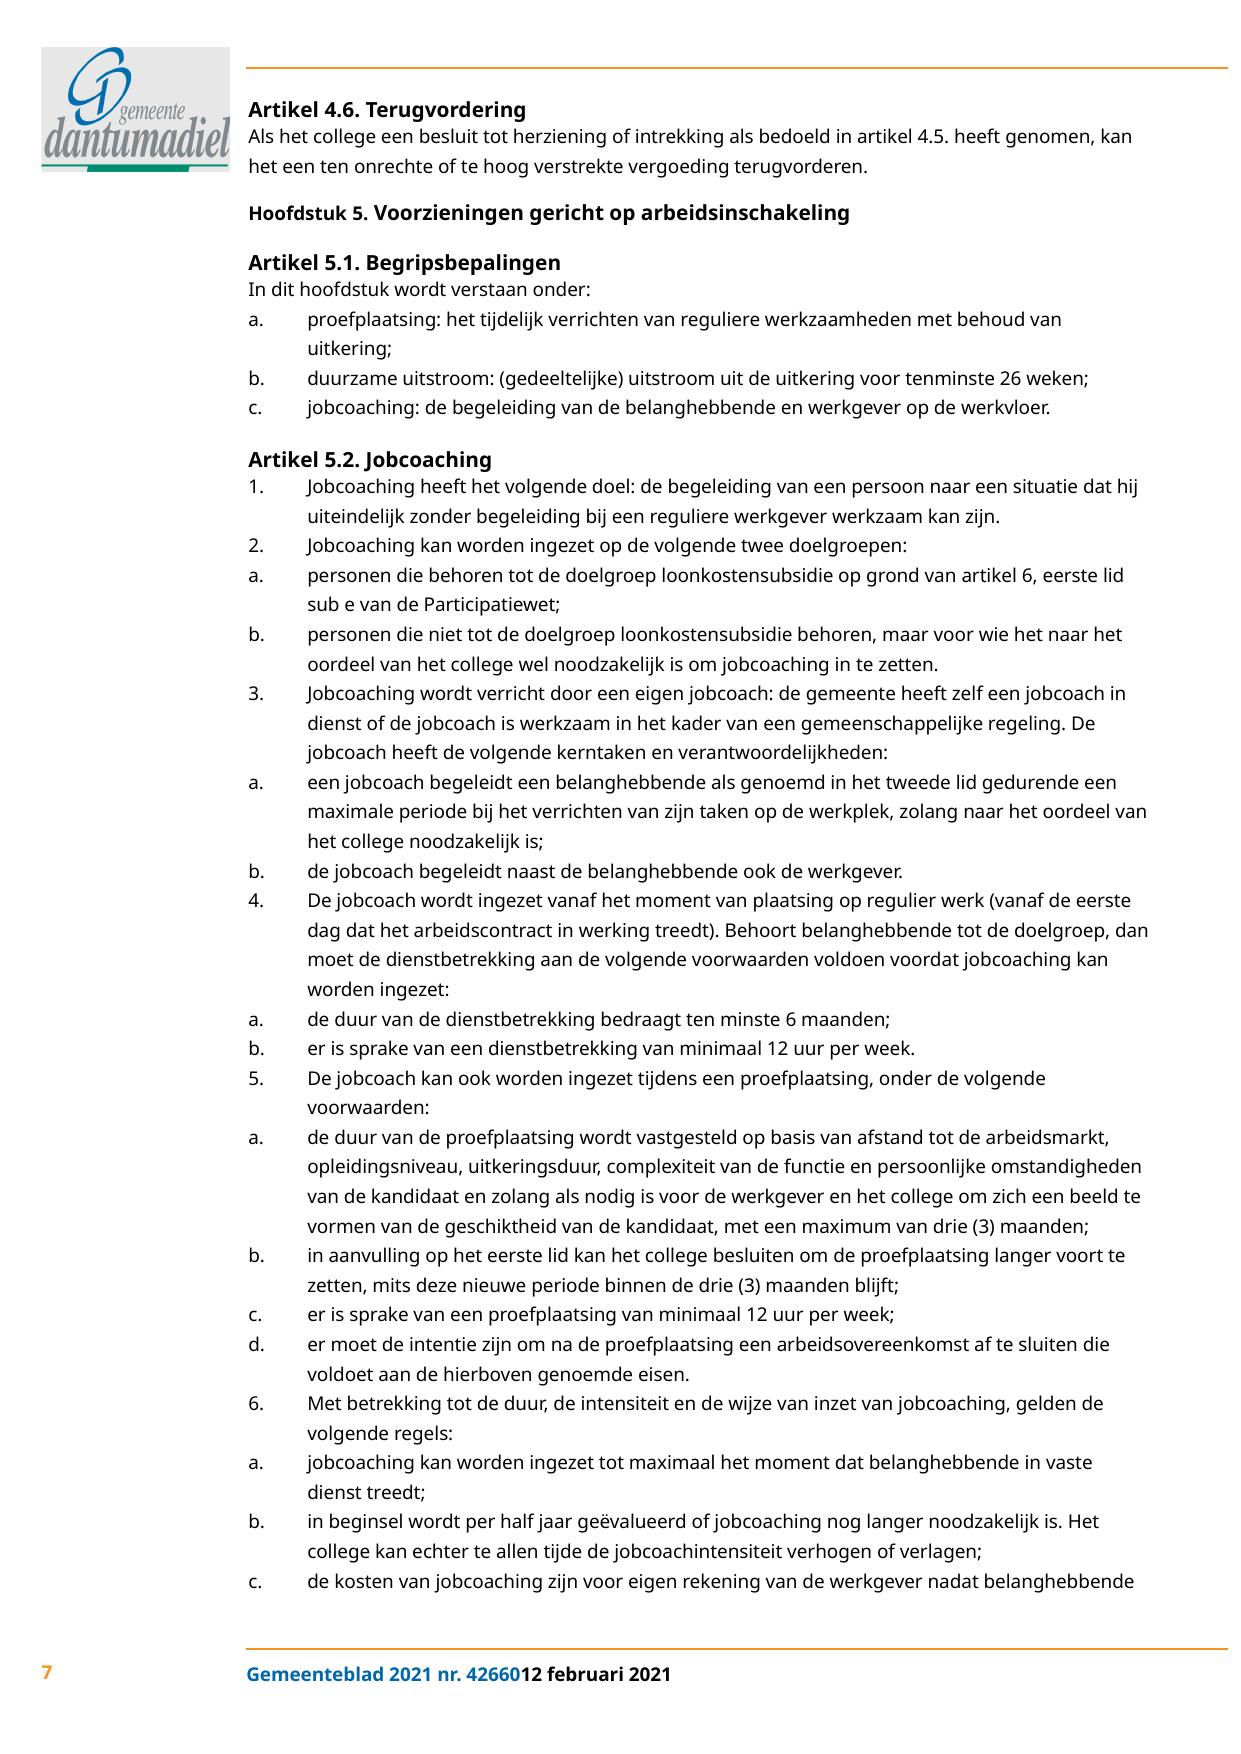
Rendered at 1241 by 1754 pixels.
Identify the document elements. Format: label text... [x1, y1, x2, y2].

list jobcoaching: de begeleiding van de belanghebbende en werkgever op de werkvloer. [248, 394, 1152, 420]
list in aanvulling op het eerste lid kan het college besluiten om de proefplaatsing langer voort te zetten, mits deze nieuwe periode binnen de drie (3) maanden blijft; [248, 1242, 1152, 1298]
list Met betrekking tot de duur, de intensiteit en de wijze van inzet van jobcoaching, gelden de volgende regels: [248, 1390, 1152, 1446]
text Artikel 5.1. Begripsbepalingen [248, 248, 1152, 276]
list De jobcoach wordt ingezet vanaf het moment van plaatsing op regulier werk (vanaf de eerste dag dat het arbeidscontract in werking treedt). Behoort belanghebbende tot de doelgroep, dan moet de dienstbetrekking aan de volgende voorwaarden voldoen voordat jobcoaching kan worden ingezet: [248, 887, 1152, 1002]
list personen die niet tot de doelgroep loonkostensubsidie behoren, maar voor wie het naar het oordeel van het college wel noodzakelijk is om jobcoaching in te zetten. [248, 621, 1152, 677]
list er is sprake van een dienstbetrekking van minimaal 12 uur per week. [248, 1035, 1152, 1061]
list proefplaatsing: het tijdelijk verrichten van reguliere werkzaamheden met behoud van uitkering; [248, 306, 1152, 361]
list jobcoaching kan worden ingezet tot maximaal het moment dat belanghebbende in vaste dienst treedt; [248, 1449, 1152, 1505]
text Artikel 4.6. Terugvordering [248, 95, 1152, 123]
text In dit hoofdstuk wordt verstaan onder: [248, 276, 1152, 302]
text Artikel 5.2. Jobcoaching [248, 445, 1152, 473]
list de duur van de proefplaatsing wordt vastgesteld op basis van afstand tot de arbeidsmarkt, opleidingsniveau, uitkeringsduur, complexiteit van de functie en persoonlijke omstandigheden van de kandidaat en zolang als nodig is voor de werkgever en het college om zich een beeld te vormen van de geschiktheid van de kandidaat, met een maximum van drie (3) maanden; [248, 1124, 1152, 1239]
list er is sprake van een proefplaatsing van minimaal 12 uur per week; [248, 1302, 1152, 1327]
list De jobcoach kan ook worden ingezet tijdens een proefplaatsing, onder de volgende voorwaarden: [248, 1065, 1152, 1120]
list een jobcoach begeleidt een belanghebbende als genoemd in het tweede lid gedurende een maximale periode bij het verrichten van zijn taken op de werkplek, zolang naar het oordeel van het college noodzakelijk is; [248, 769, 1152, 854]
list Jobcoaching kan worden ingezet op de volgende twee doelgroepen: [248, 532, 1152, 558]
text Als het college een besluit tot herziening of intrekking als bedoeld in artikel 4.5. heeft genomen, kan het een ten onrechte of te hoog verstrekte vergoeding terugvorderen. [248, 123, 1152, 178]
list in beginsel wordt per half jaar geëvalueerd of jobcoaching nog langer noodzakelijk is. Het college kan echter te allen tijde de jobcoachintensiteit verhogen of verlagen; [248, 1509, 1152, 1564]
list er moet de intentie zijn om na de proefplaatsing een arbeidsovereenkomst af te sluiten die voldoet aan de hierboven genoemde eisen. [248, 1331, 1152, 1387]
list Jobcoaching heeft het volgende doel: de begeleiding van een persoon naar een situatie dat hij uiteindelijk zonder begeleiding bij een reguliere werkgever werkzaam kan zijn. [248, 473, 1152, 529]
list de jobcoach begeleidt naast de belanghebbende ook de werkgever. [248, 858, 1152, 884]
list de kosten van jobcoaching zijn voor eigen rekening van de werkgever nadat belanghebbende [248, 1568, 1152, 1594]
list de duur van de dienstbetrekking bedraagt ten minste 6 maanden; [248, 1006, 1152, 1032]
text Hoofdstuk 5. Voorzieningen gericht op arbeidsinschakeling [248, 198, 1152, 227]
list Jobcoaching wordt verricht door een eigen jobcoach: de gemeente heeft zelf een jobcoach in dienst of de jobcoach is werkzaam in het kader van een gemeenschappelijke regeling. De jobcoach heeft de volgende kerntaken en verantwoordelijkheden: [248, 680, 1152, 765]
list duurzame uitstroom: (gedeeltelijke) uitstroom uit de uitkering voor tenminste 26 weken; [248, 365, 1152, 391]
picture [41, 47, 231, 172]
list personen die behoren tot de doelgroep loonkostensubsidie op grond van artikel 6, eerste lid sub e van de Participatiewet; [248, 562, 1152, 617]
